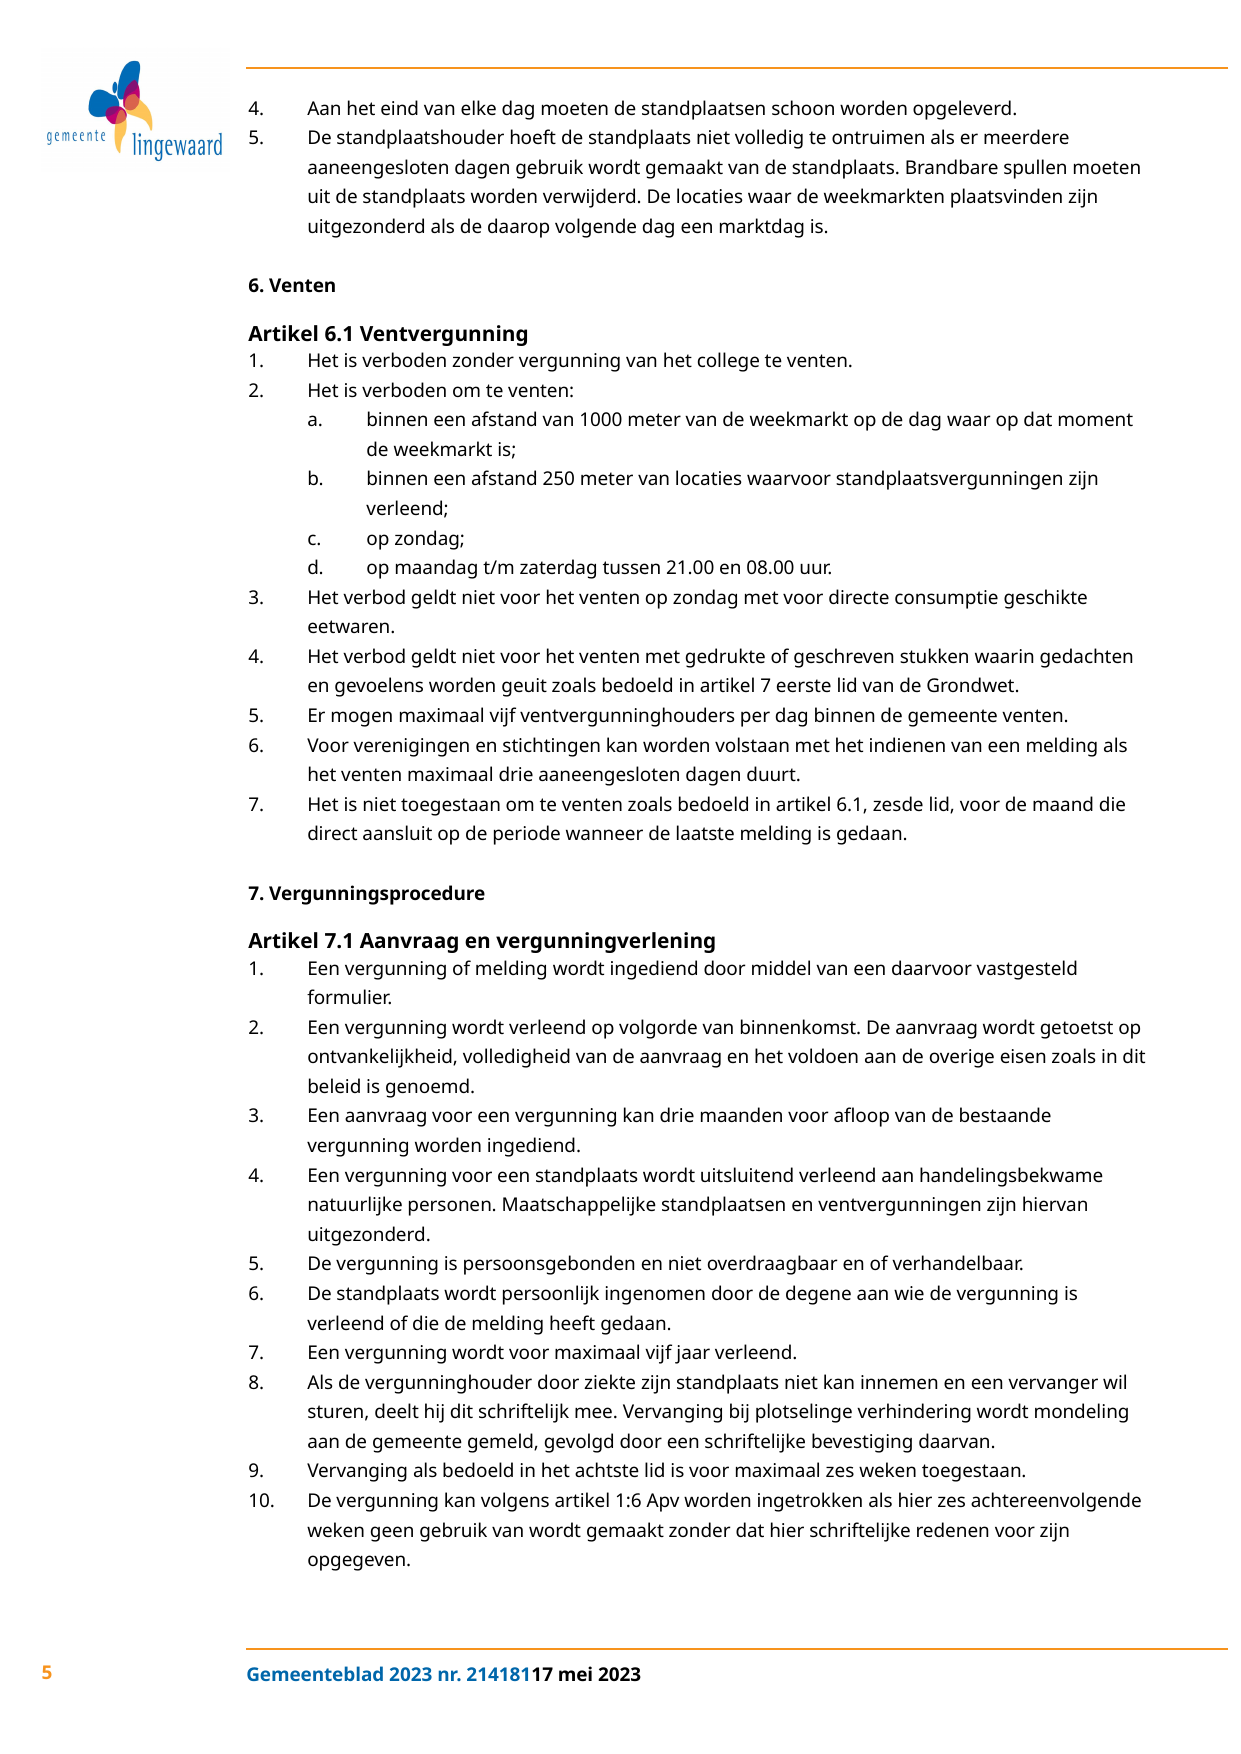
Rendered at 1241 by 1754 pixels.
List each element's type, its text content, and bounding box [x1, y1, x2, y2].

list Een vergunning voor een standplaats wordt uitsluitend verleend aan handelingsbekwame natuurlijke personen. Maatschappelijke standplaatsen en ventvergunningen zijn hiervan uitgezonderd. [248, 1162, 1152, 1247]
list Aan het eind van elke dag moeten de standplaatsen schoon worden opgeleverd. [248, 95, 1152, 121]
text 7. Vergunningsprocedure [248, 880, 1152, 906]
list op zondag; [307, 525, 1152, 551]
picture [41, 47, 231, 172]
list op maandag t/m zaterdag tussen 21.00 en 08.00 uur. [307, 554, 1152, 580]
list binnen een afstand van 1000 meter van de weekmarkt op de dag waar op dat moment de weekmarkt is; [307, 406, 1152, 462]
list De standplaatshouder hoeft de standplaats niet volledig te ontruimen als er meerdere aaneengesloten dagen gebruik wordt gemaakt van de standplaats. Brandbare spullen moeten uit de standplaats worden verwijderd. De locaties waar de weekmarkten plaatsvinden zijn uitgezonderd als de daarop volgende dag een marktdag is. [248, 124, 1152, 239]
list Er mogen maximaal vijf ventvergunninghouders per dag binnen de gemeente venten. [248, 702, 1152, 728]
list Het is verboden om te venten: [248, 377, 1152, 403]
list Een aanvraag voor een vergunning kan drie maanden voor afloop van de bestaande vergunning worden ingediend. [248, 1103, 1152, 1158]
list Een vergunning of melding wordt ingediend door middel van een daarvoor vastgesteld formulier. [248, 955, 1152, 1010]
list De vergunning kan volgens artikel 1:6 Apv worden ingetrokken als hier zes achtereenvolgende weken geen gebruik van wordt gemaakt zonder dat hier schriftelijke redenen voor zijn opgegeven. [248, 1487, 1152, 1572]
list Als de vergunninghouder door ziekte zijn standplaats niet kan innemen en een vervanger wil sturen, deelt hij dit schriftelijk mee. Vervanging bij plotselinge verhindering wordt mondeling aan de gemeente gemeld, gevolgd door een schriftelijke bevestiging daarvan. [248, 1369, 1152, 1454]
text Artikel 7.1 Aanvraag en vergunningverlening [248, 926, 1152, 955]
list Vervanging als bedoeld in het achtste lid is voor maximaal zes weken toegestaan. [248, 1458, 1152, 1483]
list Een vergunning wordt verleend op volgorde van binnenkomst. De aanvraag wordt getoetst op ontvankelijkheid, volledigheid van de aanvraag en het voldoen aan de overige eisen zoals in dit beleid is genoemd. [248, 1014, 1152, 1099]
list De standplaats wordt persoonlijk ingenomen door de degene aan wie de vergunning is verleend of die de melding heeft gedaan. [248, 1280, 1152, 1336]
list binnen een afstand 250 meter van locaties waarvoor standplaatsvergunningen zijn verleend; [307, 466, 1152, 521]
list Het verbod geldt niet voor het venten met gedrukte of geschreven stukken waarin gedachten en gevoelens worden geuit zoals bedoeld in artikel 7 eerste lid van de Grondwet. [248, 643, 1152, 698]
list Het is verboden zonder vergunning van het college te venten. [248, 347, 1152, 373]
text 6. Venten [248, 272, 1152, 298]
list De vergunning is persoonsgebonden en niet overdraagbaar en of verhandelbaar. [248, 1251, 1152, 1276]
list Voor verenigingen en stichtingen kan worden volstaan met het indienen van een melding als het venten maximaal drie aaneengesloten dagen duurt. [248, 732, 1152, 787]
list Het is niet toegestaan om te venten zoals bedoeld in artikel 6.1, zesde lid, voor de maand die direct aansluit op de periode wanneer de laatste melding is gedaan. [248, 791, 1152, 846]
list Een vergunning wordt voor maximaal vijf jaar verleend. [248, 1339, 1152, 1365]
text Artikel 6.1 Ventvergunning [248, 319, 1152, 347]
list Het verbod geldt niet voor het venten op zondag met voor directe consumptie geschikte eetwaren. [248, 584, 1152, 639]
